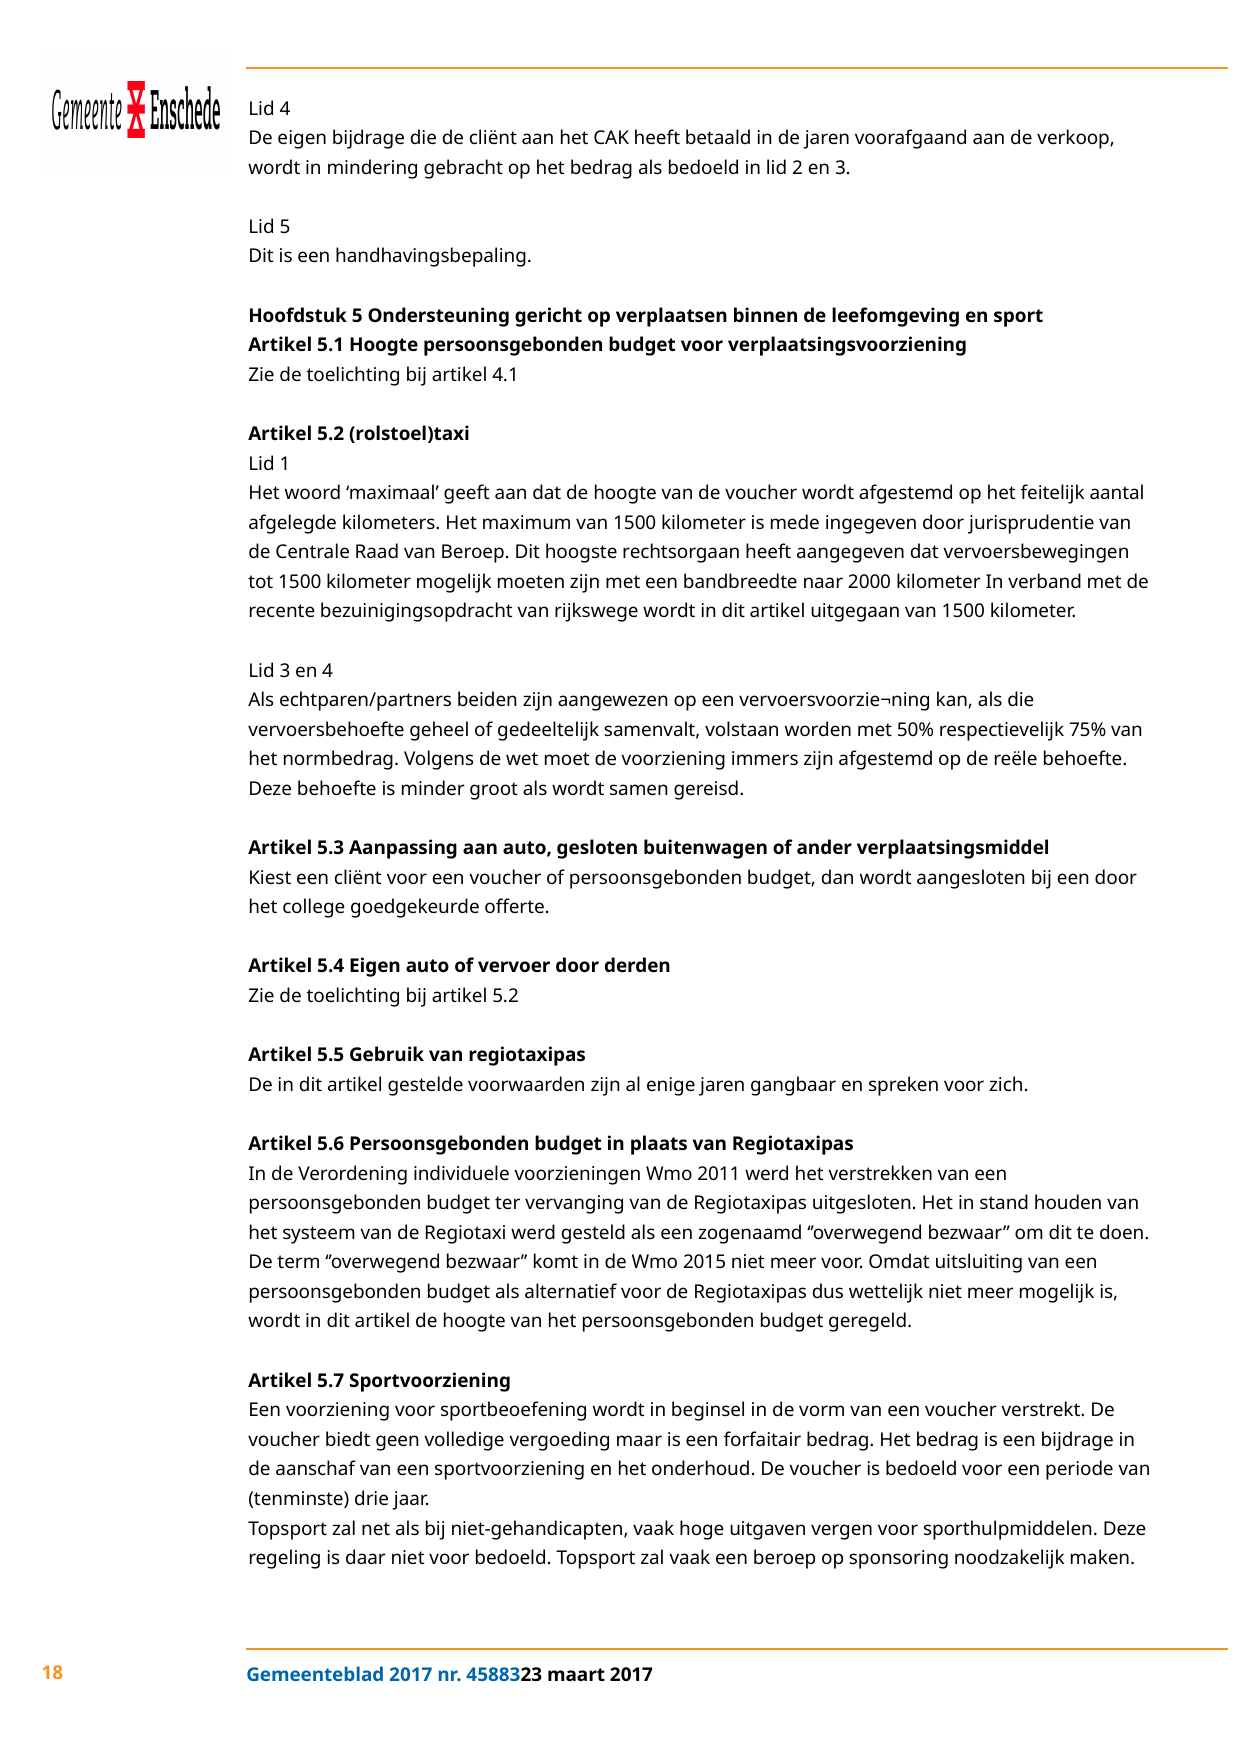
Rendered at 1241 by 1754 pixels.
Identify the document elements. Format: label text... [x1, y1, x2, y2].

text Lid 5 [248, 213, 1152, 239]
text Lid 1 [248, 450, 1152, 476]
text De in dit artikel gestelde voorwaarden zijn al enige jaren gangbaar en spreken voor zich. [248, 1071, 1152, 1097]
text Zie de toelichting bij artikel 5.2 [248, 982, 1152, 1008]
text Topsport zal net als bij niet-gehandicapten, vaak hoge uitgaven vergen voor sporthulpmiddelen. Deze regeling is daar niet voor bedoeld. Topsport zal vaak een beroep op sponsoring noodzakelijk maken. [248, 1515, 1152, 1570]
text Artikel 5.4 Eigen auto of vervoer door derden [248, 953, 1152, 978]
text Als echtparen/partners beiden zijn aangewezen op een vervoersvoorzie¬ning kan, als die vervoersbehoefte geheel of gedeeltelijk samenvalt, volstaan worden met 50% respectievelijk 75% van het normbedrag. Volgens de wet moet de voorziening immers zijn afgestemd op de reële behoefte. Deze behoefte is minder groot als wordt samen gereisd. [248, 686, 1152, 801]
text Artikel 5.3 Aanpassing aan auto, gesloten buitenwagen of ander verplaatsingsmiddel [248, 834, 1152, 860]
text De eigen bijdrage die de cliënt aan het CAK heeft betaald in de jaren voorafgaand aan de verkoop, wordt in mindering gebracht op het bedrag als bedoeld in lid 2 en 3. [248, 124, 1152, 180]
text Zie de toelichting bij artikel 4.1 [248, 361, 1152, 387]
text Artikel 5.7 Sportvoorziening [248, 1367, 1152, 1393]
text Lid 4 [248, 95, 1152, 121]
text Artikel 5.5 Gebruik van regiotaxipas [248, 1041, 1152, 1067]
text Hoofdstuk 5 Ondersteuning gericht op verplaatsen binnen de leefomgeving en sport [248, 302, 1152, 328]
text Artikel 5.2 (rolstoel)taxi [248, 420, 1152, 446]
text Het woord ‘maximaal’ geeft aan dat de hoogte van de voucher wordt afgestemd op het feitelijk aantal afgelegde kilometers. Het maximum van 1500 kilometer is mede ingegeven door jurisprudentie van de Centrale Raad van Beroep. Dit hoogste rechtsorgaan heeft aangegeven dat vervoersbewegingen tot 1500 kilometer mogelijk moeten zijn met een bandbreedte naar 2000 kilometer In verband met de recente bezuinigingsopdracht van rijkswege wordt in dit artikel uitgegaan van 1500 kilometer. [248, 479, 1152, 623]
picture [41, 47, 231, 172]
text Kiest een cliënt voor een voucher of persoonsgebonden budget, dan wordt aangesloten bij een door het college goedgekeurde offerte. [248, 864, 1152, 919]
text Lid 3 en 4 [248, 657, 1152, 683]
text In de Verordening individuele voorzieningen Wmo 2011 werd het verstrekken van een persoonsgebonden budget ter vervanging van de Regiotaxipas uitgesloten. Het in stand houden van het systeem van de Regiotaxi werd gesteld als een zogenaamd ‘’overwegend bezwaar” om dit te doen. De term ‘’overwegend bezwaar’’ komt in de Wmo 2015 niet meer voor. Omdat uitsluiting van een persoonsgebonden budget als alternatief voor de Regiotaxipas dus wettelijk niet meer mogelijk is, wordt in dit artikel de hoogte van het persoonsgebonden budget geregeld. [248, 1160, 1152, 1333]
text Een voorziening voor sportbeoefening wordt in beginsel in de vorm van een voucher verstrekt. De voucher biedt geen volledige vergoeding maar is een forfaitair bedrag. Het bedrag is een bijdrage in de aanschaf van een sportvoorziening en het onderhoud. De voucher is bedoeld voor een periode van (tenminste) drie jaar. [248, 1396, 1152, 1511]
text Artikel 5.1 Hoogte persoonsgebonden budget voor verplaatsingsvoorziening [248, 331, 1152, 357]
text Dit is een handhavingsbepaling. [248, 243, 1152, 268]
text Artikel 5.6 Persoonsgebonden budget in plaats van Regiotaxipas [248, 1130, 1152, 1156]
